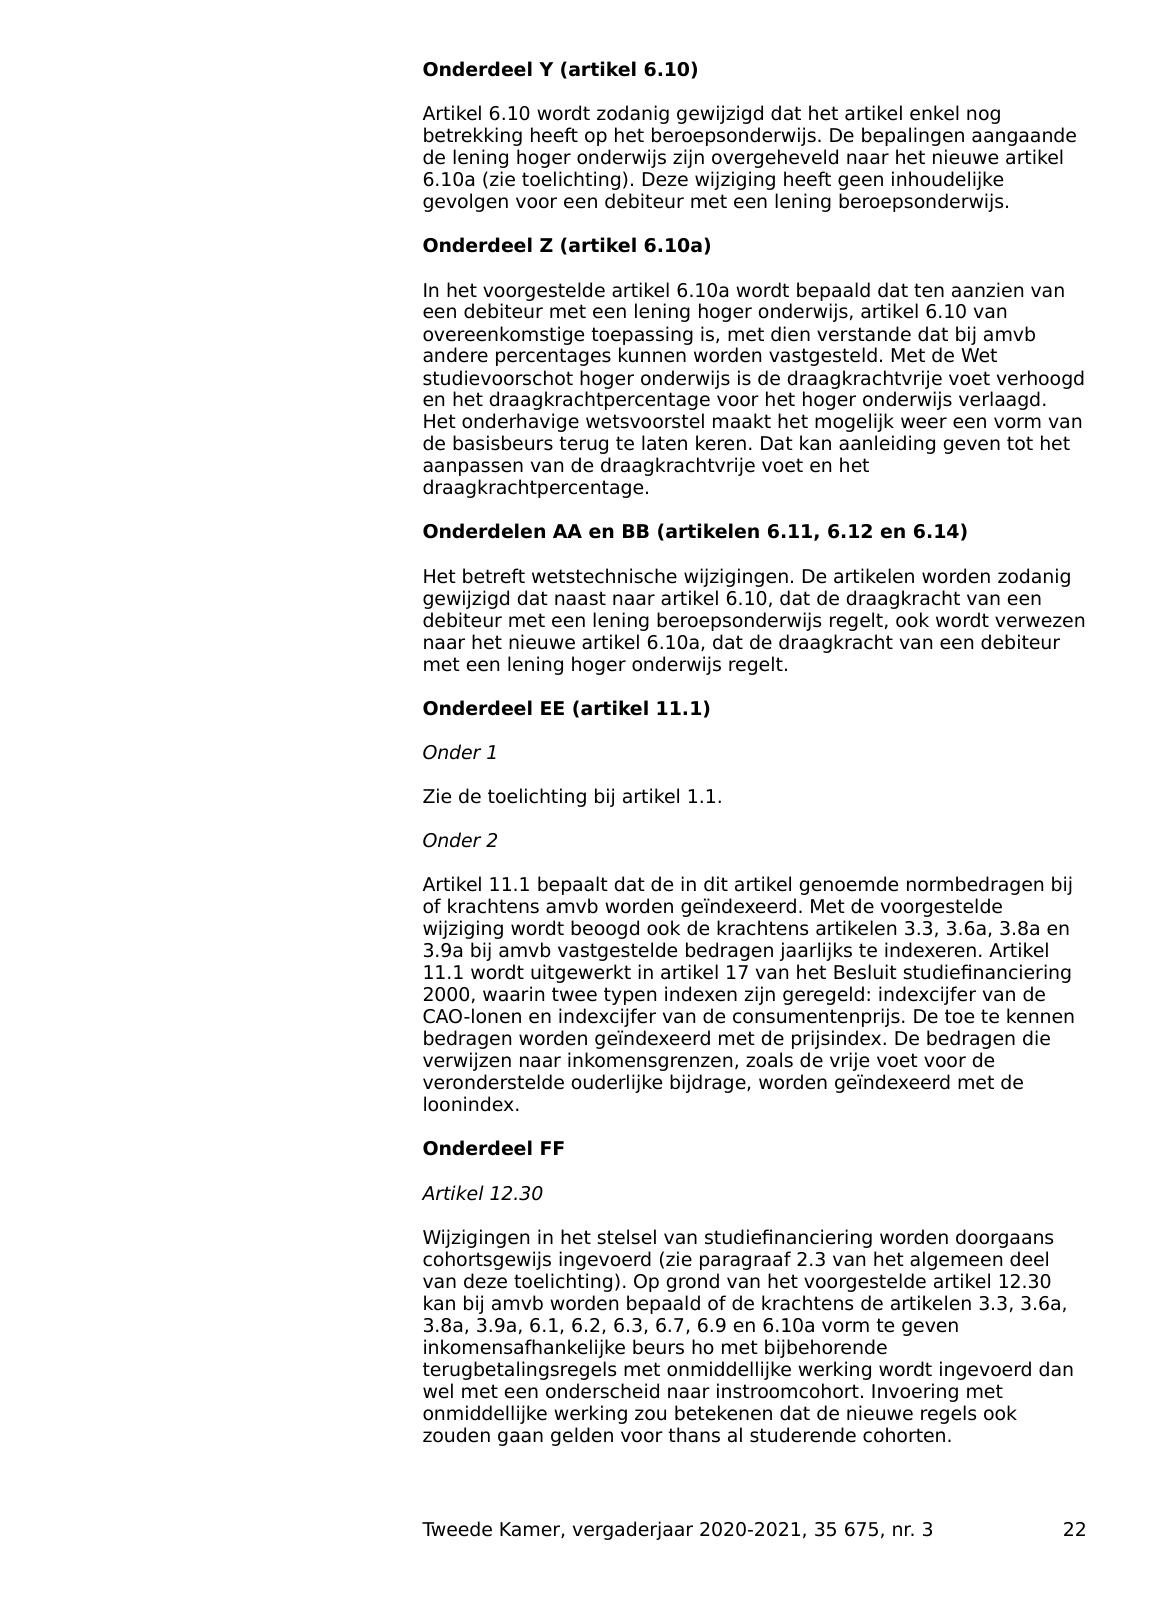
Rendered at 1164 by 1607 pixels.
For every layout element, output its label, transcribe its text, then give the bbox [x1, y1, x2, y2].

subtitle Onder 2 [422, 830, 1087, 852]
subtitle Artikel 12.30 [422, 1182, 1087, 1204]
text In het voorgestelde artikel 6.10a wordt bepaald dat ten aanzien van een debiteur met een lening hoger onderwijs, artikel 6.10 van overeenkomstige toepassing is, met dien verstande dat bij amvb andere percentages kunnen worden vastgesteld. Met de Wet studievoorschot hoger onderwijs is de draagkrachtvrije voet verhoogd en het draagkrachtpercentage voor het hoger onderwijs verlaagd. Het onderhavige wetsvoorstel maakt het mogelijk weer een vorm van de basisbeurs terug te laten keren. Dat kan aanleiding geven tot het aanpassen van de draagkrachtvrije voet en het draagkrachtpercentage. [422, 279, 1087, 499]
subtitle Onderdeel Z (artikel 6.10a) [422, 235, 1087, 257]
subtitle Onderdelen AA en BB (artikelen 6.11, 6.12 en 6.14) [422, 521, 1087, 543]
text Wijzigingen in het stelsel van studiefinanciering worden doorgaans cohortsgewijs ingevoerd (zie paragraaf 2.3 van het algemeen deel van deze toelichting). Op grond van het voorgestelde artikel 12.30 kan bij amvb worden bepaald of de krachtens de artikelen 3.3, 3.6a, 3.8a, 3.9a, 6.1, 6.2, 6.3, 6.7, 6.9 en 6.10a vorm te geven inkomensafhankelijke beurs ho met bijbehorende terugbetalingsregels met onmiddellijke werking wordt ingevoerd dan wel met een onderscheid naar instroomcohort. Invoering met onmiddellijke werking zou betekenen dat de nieuwe regels ook zouden gaan gelden voor thans al studerende cohorten. [422, 1227, 1087, 1446]
text Het betreft wetstechnische wijzigingen. De artikelen worden zodanig gewijzigd dat naast naar artikel 6.10, dat de draagkracht van een debiteur met een lening beroepsonderwijs regelt, ook wordt verwezen naar het nieuwe artikel 6.10a, dat de draagkracht van een debiteur met een lening hoger onderwijs regelt. [422, 566, 1087, 676]
text Zie de toelichting bij artikel 1.1. [422, 786, 1087, 808]
text Artikel 11.1 bepaalt dat de in dit artikel genoemde normbedragen bij of krachtens amvb worden geïndexeerd. Met de voorgestelde wijziging wordt beoogd ook de krachtens artikelen 3.3, 3.6a, 3.8a en 3.9a bij amvb vastgestelde bedragen jaarlijks te indexeren. Artikel 11.1 wordt uitgewerkt in artikel 17 van het Besluit studiefinanciering 2000, waarin twee typen indexen zijn geregeld: indexcijfer van de CAO-lonen en indexcijfer van de consumentenprijs. De toe te kennen bedragen worden geïndexeerd met de prijsindex. De bedragen die verwijzen naar inkomensgrenzen, zoals de vrije voet voor de veronderstelde ouderlijke bijdrage, worden geïndexeerd met de loonindex. [422, 874, 1087, 1116]
subtitle Onderdeel Y (artikel 6.10) [422, 59, 1087, 81]
subtitle Onderdeel FF [422, 1138, 1087, 1160]
subtitle Onderdeel EE (artikel 11.1) [422, 698, 1087, 720]
subtitle Onder 1 [422, 742, 1087, 764]
text Artikel 6.10 wordt zodanig gewijzigd dat het artikel enkel nog betrekking heeft op het beroepsonderwijs. De bepalingen aangaande de lening hoger onderwijs zijn overgeheveld naar het nieuwe artikel 6.10a (zie toelichting). Deze wijziging heeft geen inhoudelijke gevolgen voor een debiteur met een lening beroepsonderwijs. [422, 103, 1087, 213]
